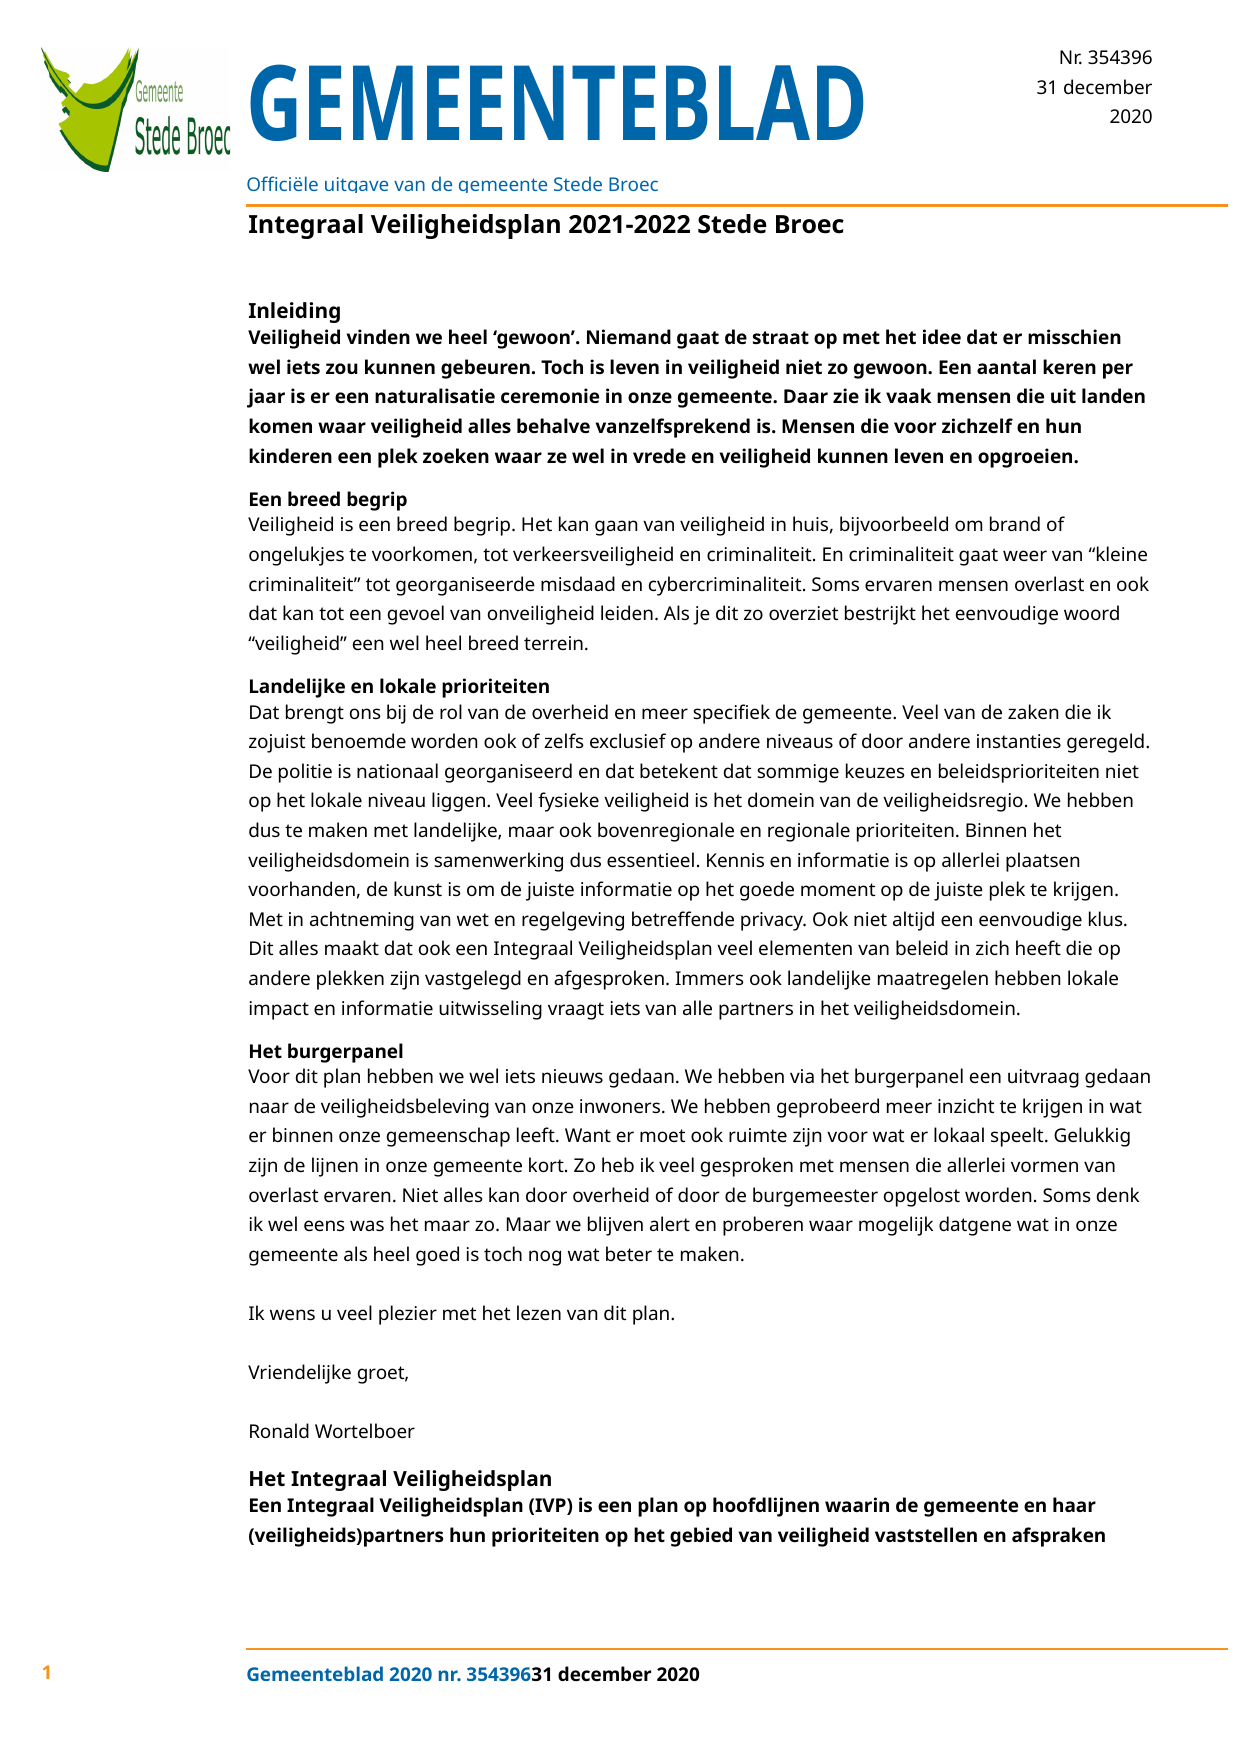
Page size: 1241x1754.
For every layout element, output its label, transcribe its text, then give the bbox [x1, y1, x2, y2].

picture [41, 47, 231, 172]
text Ik wens u veel plezier met het lezen van dit plan. [248, 1300, 1152, 1326]
text Voor dit plan hebben we wel iets nieuws gedaan. We hebben via het burgerpanel een uitvraag gedaan naar de veiligheidsbeleving van onze inwoners. We hebben geprobeerd meer inzicht te krijgen in wat er binnen onze gemeenschap leeft. Want er moet ook ruimte zijn voor wat er lokaal speelt. Gelukkig zijn de lijnen in onze gemeente kort. Zo heb ik veel gesproken met mensen die allerlei vormen van overlast ervaren. Niet alles kan door overheid of door de burgemeester opgelost worden. Soms denk ik wel eens was het maar zo. Maar we blijven alert en proberen waar mogelijk datgene wat in onze gemeente als heel goed is toch nog wat beter te maken. [248, 1063, 1152, 1267]
text Veiligheid is een breed begrip. Het kan gaan van veiligheid in huis, bijvoorbeeld om brand of ongelukjes te voorkomen, tot verkeersveiligheid en criminaliteit. En criminaliteit gaat weer van “kleine criminaliteit” tot georganiseerde misdaad en cybercriminaliteit. Soms ervaren mensen overlast en ook dat kan tot een gevoel van onveiligheid leiden. Als je dit zo overziet bestrijkt het eenvoudige woord “veiligheid” een wel heel breed terrein. [248, 512, 1152, 656]
text Integraal Veiligheidsplan 2021-2022 Stede Broec [248, 207, 1152, 241]
text Het burgerpanel [248, 1038, 1152, 1063]
text Een Integraal Veiligheidsplan (IVP) is een plan op hoofdlijnen waarin de gemeente en haar (veiligheids)partners hun prioriteiten op het gebied van veiligheid vaststellen en afspraken [248, 1493, 1152, 1548]
text Landelijke en lokale prioriteiten [248, 673, 1152, 699]
text Inleiding [248, 296, 1152, 324]
text Het Integraal Veiligheidsplan [248, 1464, 1152, 1493]
text Een breed begrip [248, 486, 1152, 512]
text Dat brengt ons bij de rol van de overheid en meer specifiek de gemeente. Veel van de zaken die ik zojuist benoemde worden ook of zelfs exclusief op andere niveaus of door andere instanties geregeld. De politie is nationaal georganiseerd en dat betekent dat sommige keuzes en beleidsprioriteiten niet op het lokale niveau liggen. Veel fysieke veiligheid is het domein van de veiligheidsregio. We hebben dus te maken met landelijke, maar ook bovenregionale en regionale prioriteiten. Binnen het veiligheidsdomein is samenwerking dus essentieel. Kennis en informatie is op allerlei plaatsen voorhanden, de kunst is om de juiste informatie op het goede moment op de juiste plek te krijgen. Met in achtneming van wet en regelgeving betreffende privacy. Ook niet altijd een eenvoudige klus. Dit alles maakt dat ook een Integraal Veiligheidsplan veel elementen van beleid in zich heeft die op andere plekken zijn vastgelegd en afgesproken. Immers ook landelijke maatregelen hebben lokale impact en informatie uitwisseling vraagt iets van alle partners in het veiligheidsdomein. [248, 699, 1152, 1020]
text Veiligheid vinden we heel ‘gewoon’. Niemand gaat de straat op met het idee dat er misschien wel iets zou kunnen gebeuren. Toch is leven in veiligheid niet zo gewoon. Een aantal keren per jaar is er een naturalisatie ceremonie in onze gemeente. Daar zie ik vaak mensen die uit landen komen waar veiligheid alles behalve vanzelfsprekend is. Mensen die voor zichzelf en hun kinderen een plek zoeken waar ze wel in vrede en veiligheid kunnen leven en opgroeien. [248, 324, 1152, 468]
text Ronald Wortelboer [248, 1418, 1152, 1444]
text Vriendelijke groet, [248, 1359, 1152, 1385]
